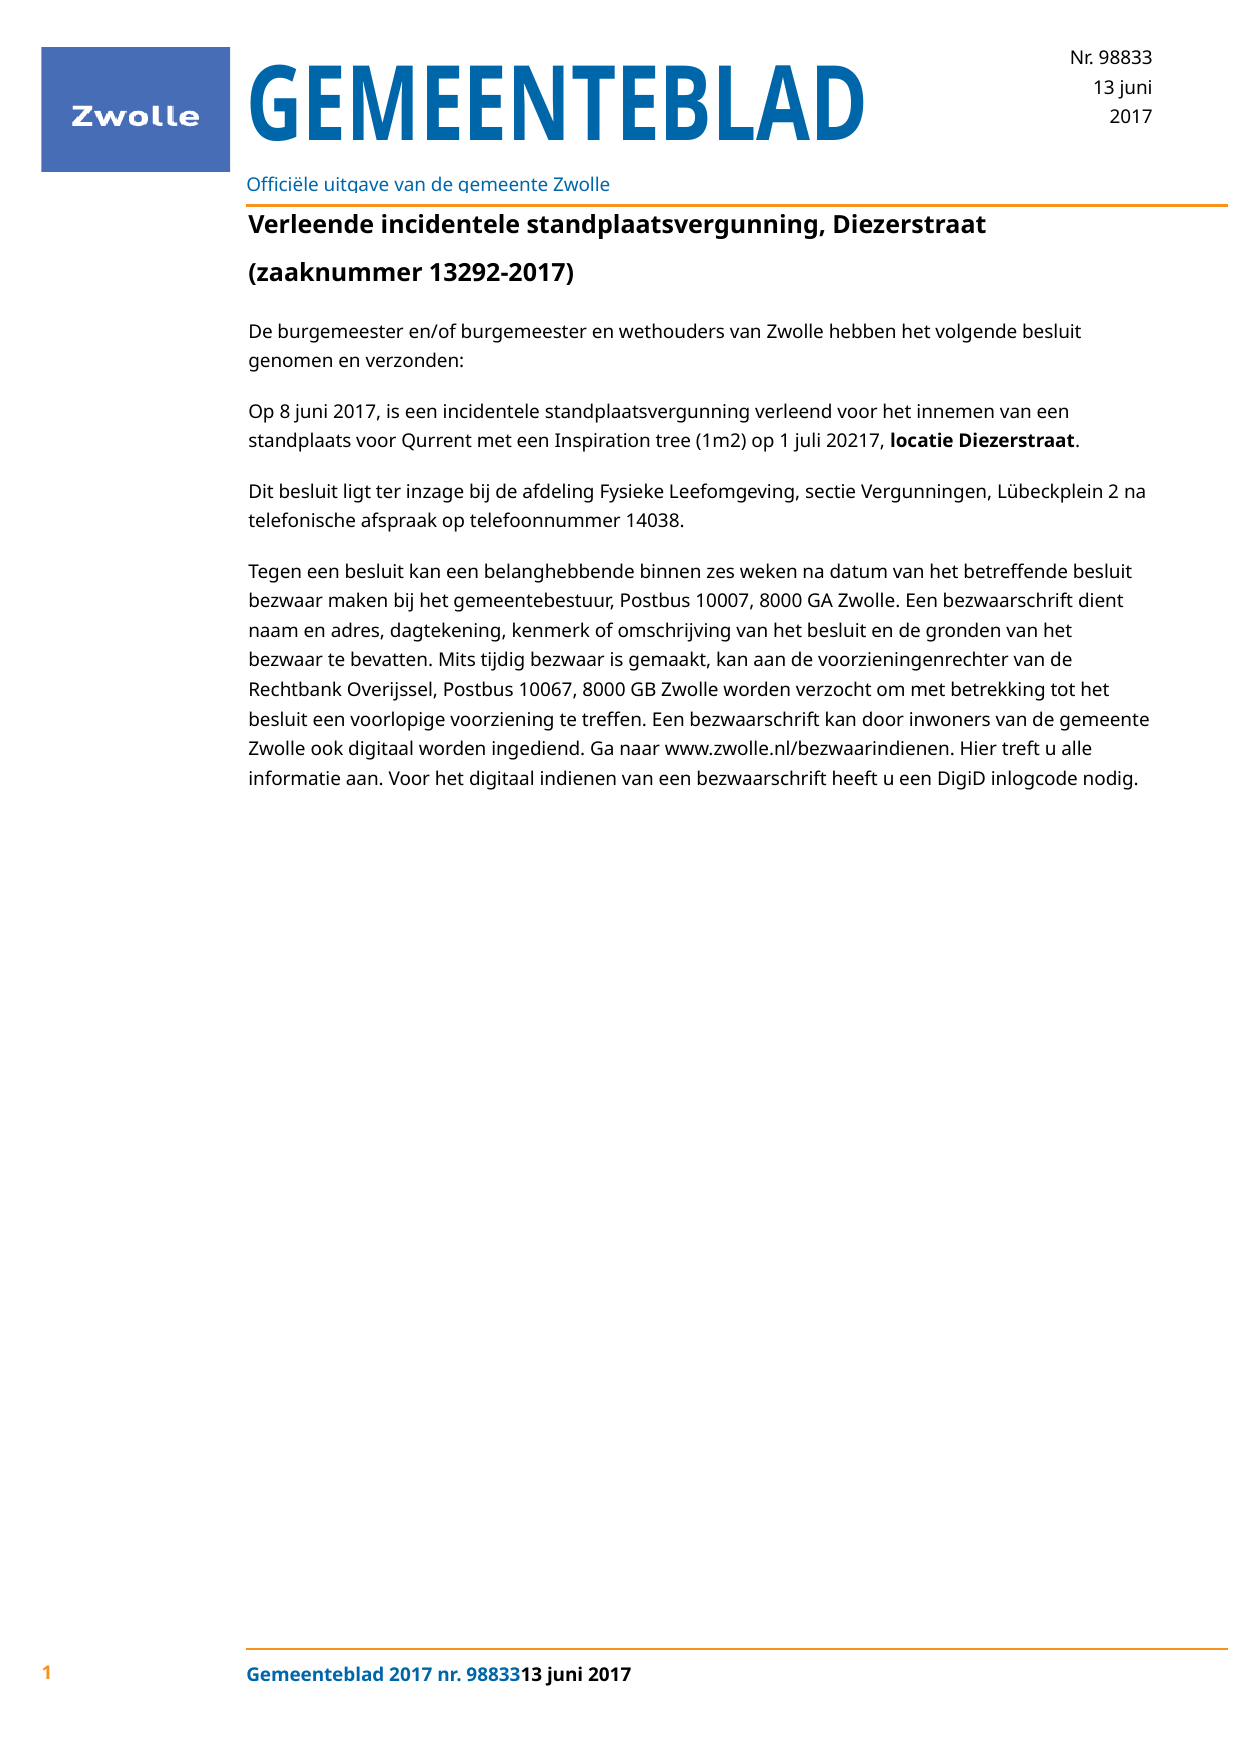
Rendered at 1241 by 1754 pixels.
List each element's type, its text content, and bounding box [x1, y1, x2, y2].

text De burgemeester en/of burgemeester en wethouders van Zwolle hebben het volgende besluit genomen en verzonden: [248, 318, 1152, 373]
text Dit besluit ligt ter inzage bij de afdeling Fysieke Leefomgeving, sectie Vergunningen, Lübeckplein 2 na telefonische afspraak op telefoonnummer 14038. [248, 478, 1152, 533]
text Verleende incidentele standplaatsvergunning, Diezerstraat (zaaknummer 13292-2017) [248, 207, 1152, 288]
text Op 8 juni 2017, is een incidentele standplaatsvergunning verleend voor het innemen van een standplaats voor Qurrent met een Inspiration tree (1m2) op 1 juli 20217, locatie Diezerstraat. [248, 398, 1152, 453]
text Tegen een besluit kan een belanghebbende binnen zes weken na datum van het betreffende besluit bezwaar maken bij het gemeentebestuur, Postbus 10007, 8000 GA Zwolle. Een bezwaarschrift dient naam en adres, dagtekening, kenmerk of omschrijving van het besluit en de gronden van het bezwaar te bevatten. Mits tijdig bezwaar is gemaakt, kan aan de voorzieningenrechter van de Rechtbank Overijssel, Postbus 10067, 8000 GB Zwolle worden verzocht om met betrekking tot het besluit een voorlopige voorziening te treffen. Een bezwaarschrift kan door inwoners van de gemeente Zwolle ook digitaal worden ingediend. Ga naar www.zwolle.nl/bezwaarindienen. Hier treft u alle informatie aan. Voor het digitaal indienen van een bezwaarschrift heeft u een DigiD inlogcode nodig. [248, 558, 1152, 791]
picture [41, 47, 231, 172]
